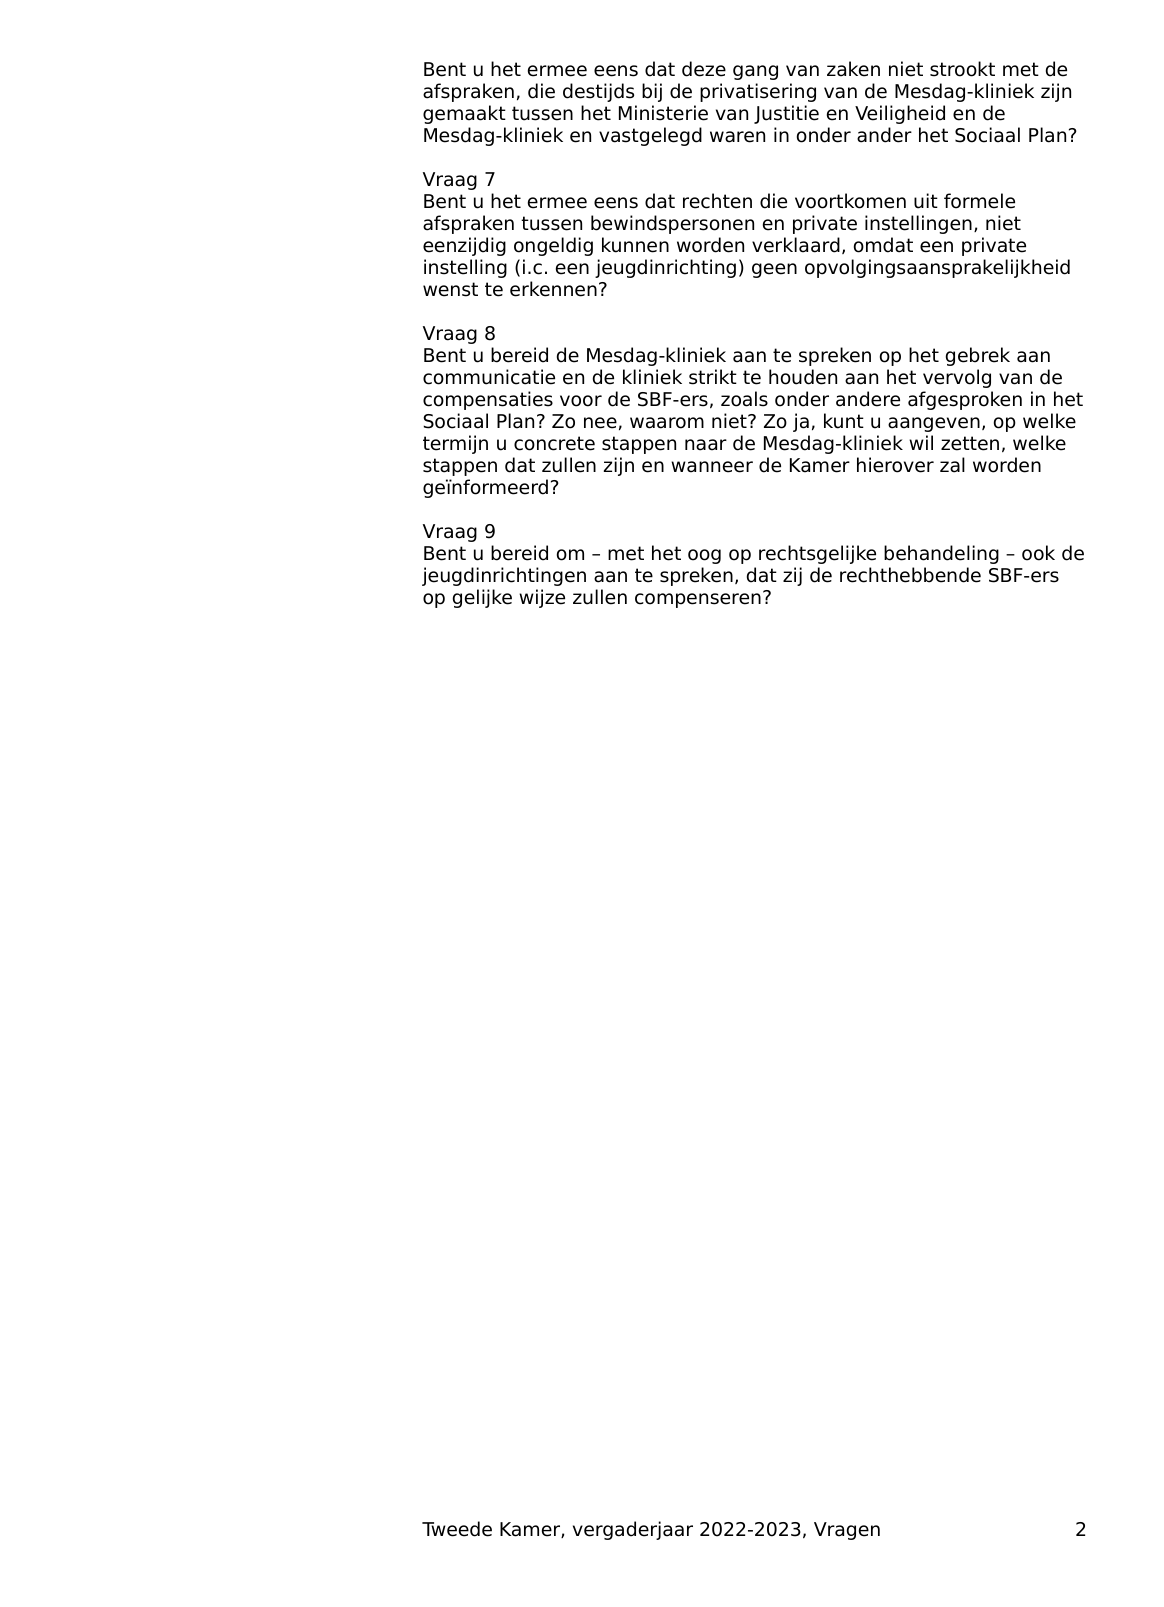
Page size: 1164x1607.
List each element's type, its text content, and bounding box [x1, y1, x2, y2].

text Bent u het ermee eens dat deze gang van zaken niet strookt met de afspraken, die destijds bij de privatisering van de Mesdag-kliniek zijn gemaakt tussen het Ministerie van Justitie en Veiligheid en de Mesdag-kliniek en vastgelegd waren in onder ander het Sociaal Plan? [422, 59, 1087, 147]
text Bent u bereid de Mesdag-kliniek aan te spreken op het gebrek aan communicatie en de kliniek strikt te houden aan het vervolg van de compensaties voor de SBF-ers, zoals onder andere afgesproken in het Sociaal Plan? Zo nee, waarom niet? Zo ja, kunt u aangeven, op welke termijn u concrete stappen naar de Mesdag-kliniek wil zetten, welke stappen dat zullen zijn en wanneer de Kamer hierover zal worden geïnformeerd? [422, 345, 1087, 499]
text Vraag 8 [422, 323, 1087, 345]
text Bent u het ermee eens dat rechten die voortkomen uit formele afspraken tussen bewindspersonen en private instellingen, niet eenzijdig ongeldig kunnen worden verklaard, omdat een private instelling (i.c. een jeugdinrichting) geen opvolgingsaansprakelijkheid wenst te erkennen? [422, 191, 1087, 301]
text Vraag 7 [422, 169, 1087, 191]
text Vraag 9 [422, 521, 1087, 543]
text Bent u bereid om – met het oog op rechtsgelijke behandeling – ook de jeugdinrichtingen aan te spreken, dat zij de rechthebbende SBF-ers op gelijke wijze zullen compenseren? [422, 543, 1087, 609]
